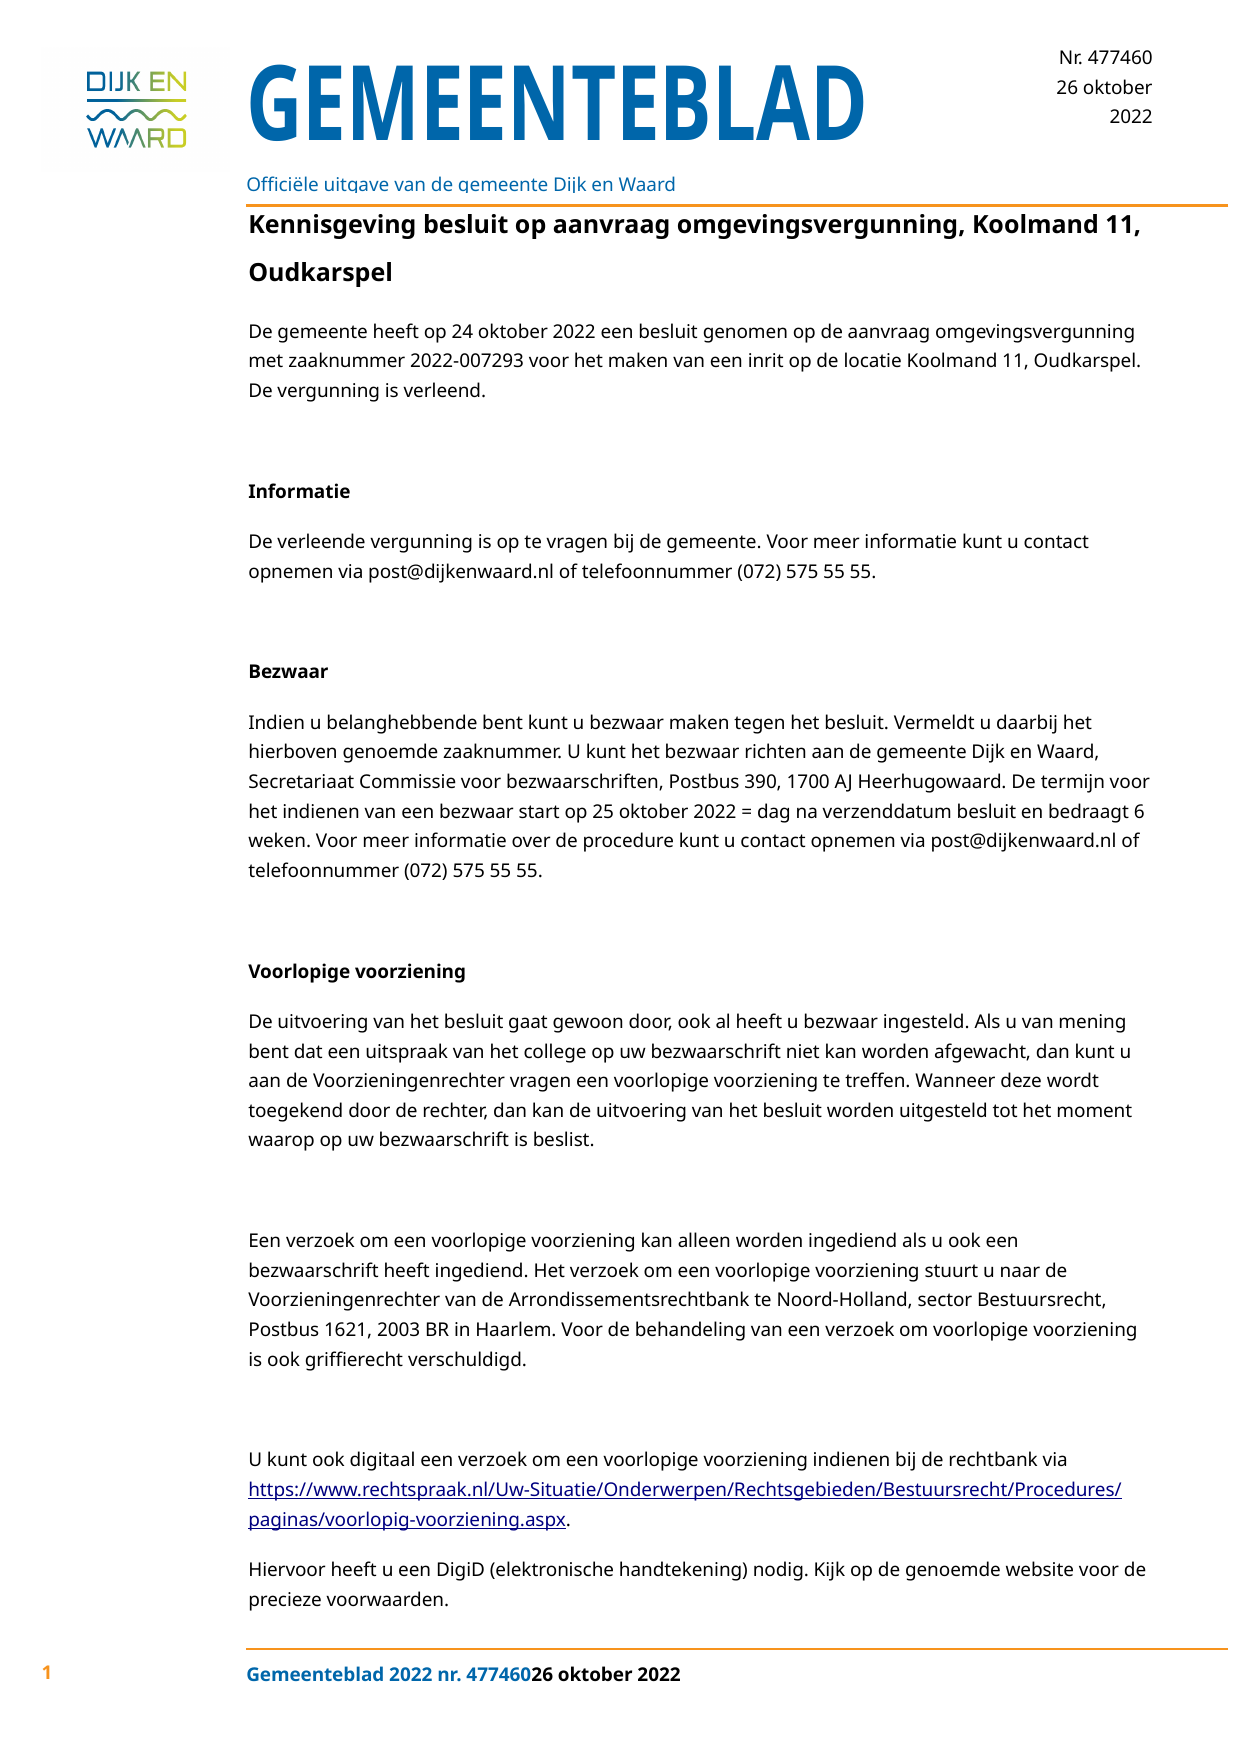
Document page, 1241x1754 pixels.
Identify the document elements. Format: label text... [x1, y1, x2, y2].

text Indien u belanghebbende bent kunt u bezwaar maken tegen het besluit. Vermeldt u daarbij het hierboven genoemde zaaknummer. U kunt het bezwaar richten aan de gemeente Dijk en Waard, Secretariaat Commissie voor bezwaarschriften, Postbus 390, 1700 AJ Heerhugowaard. De termijn voor het indienen van een bezwaar start op 25 oktober 2022 = dag na verzenddatum besluit en bedraagt 6 weken. Voor meer informatie over de procedure kunt u contact opnemen via post@dijkenwaard.nl of telefoonnummer (072) 575 55 55. [248, 709, 1152, 883]
text Informatie [248, 478, 1152, 504]
picture [41, 47, 231, 172]
text U kunt ook digitaal een verzoek om een voorlopige voorziening indienen bij de rechtbank via https://www.rechtspraak.nl/Uw-Situatie/Onderwerpen/Rechtsgebieden/Bestuursrecht/Procedures/paginas/voorlopig-voorziening.aspx. [248, 1447, 1152, 1532]
text Bezwaar [248, 659, 1152, 684]
text Een verzoek om een voorlopige voorziening kan alleen worden ingediend als u ook een bezwaarschrift heeft ingediend. Het verzoek om een voorlopige voorziening stuurt u naar de Voorzieningenrechter van de Arrondissementsrechtbank te Noord-Holland, sector Bestuursrecht, Postbus 1621, 2003 BR in Haarlem. Voor de behandeling van een verzoek om voorlopige voorziening is ook griffierecht verschuldigd. [248, 1227, 1152, 1372]
text De verleende vergunning is op te vragen bij de gemeente. Voor meer informatie kunt u contact opnemen via post@dijkenwaard.nl of telefoonnummer (072) 575 55 55. [248, 528, 1152, 584]
text De gemeente heeft op 24 oktober 2022 een besluit genomen op de aanvraag omgevingsvergunning met zaaknummer 2022-007293 voor het maken van een inrit op de locatie Koolmand 11, Oudkarspel. De vergunning is verleend. [248, 318, 1152, 403]
text De uitvoering van het besluit gaat gewoon door, ook al heeft u bezwaar ingesteld. Als u van mening bent dat een uitspraak van het college op uw bezwaarschrift niet kan worden afgewacht, dan kunt u aan de Voorzieningenrechter vragen een voorlopige voorziening te treffen. Wanneer deze wordt toegekend door de rechter, dan kan de uitvoering van het besluit worden uitgesteld tot het moment waarop op uw bezwaarschrift is beslist. [248, 1008, 1152, 1152]
text Hiervoor heeft u een DigiD (elektronische handtekening) nodig. Kijk op de genoemde website voor de precieze voorwaarden. [248, 1556, 1152, 1612]
text Voorlopige voorziening [248, 958, 1152, 984]
text Kennisgeving besluit op aanvraag omgevingsvergunning, Koolmand 11, Oudkarspel [248, 207, 1152, 288]
